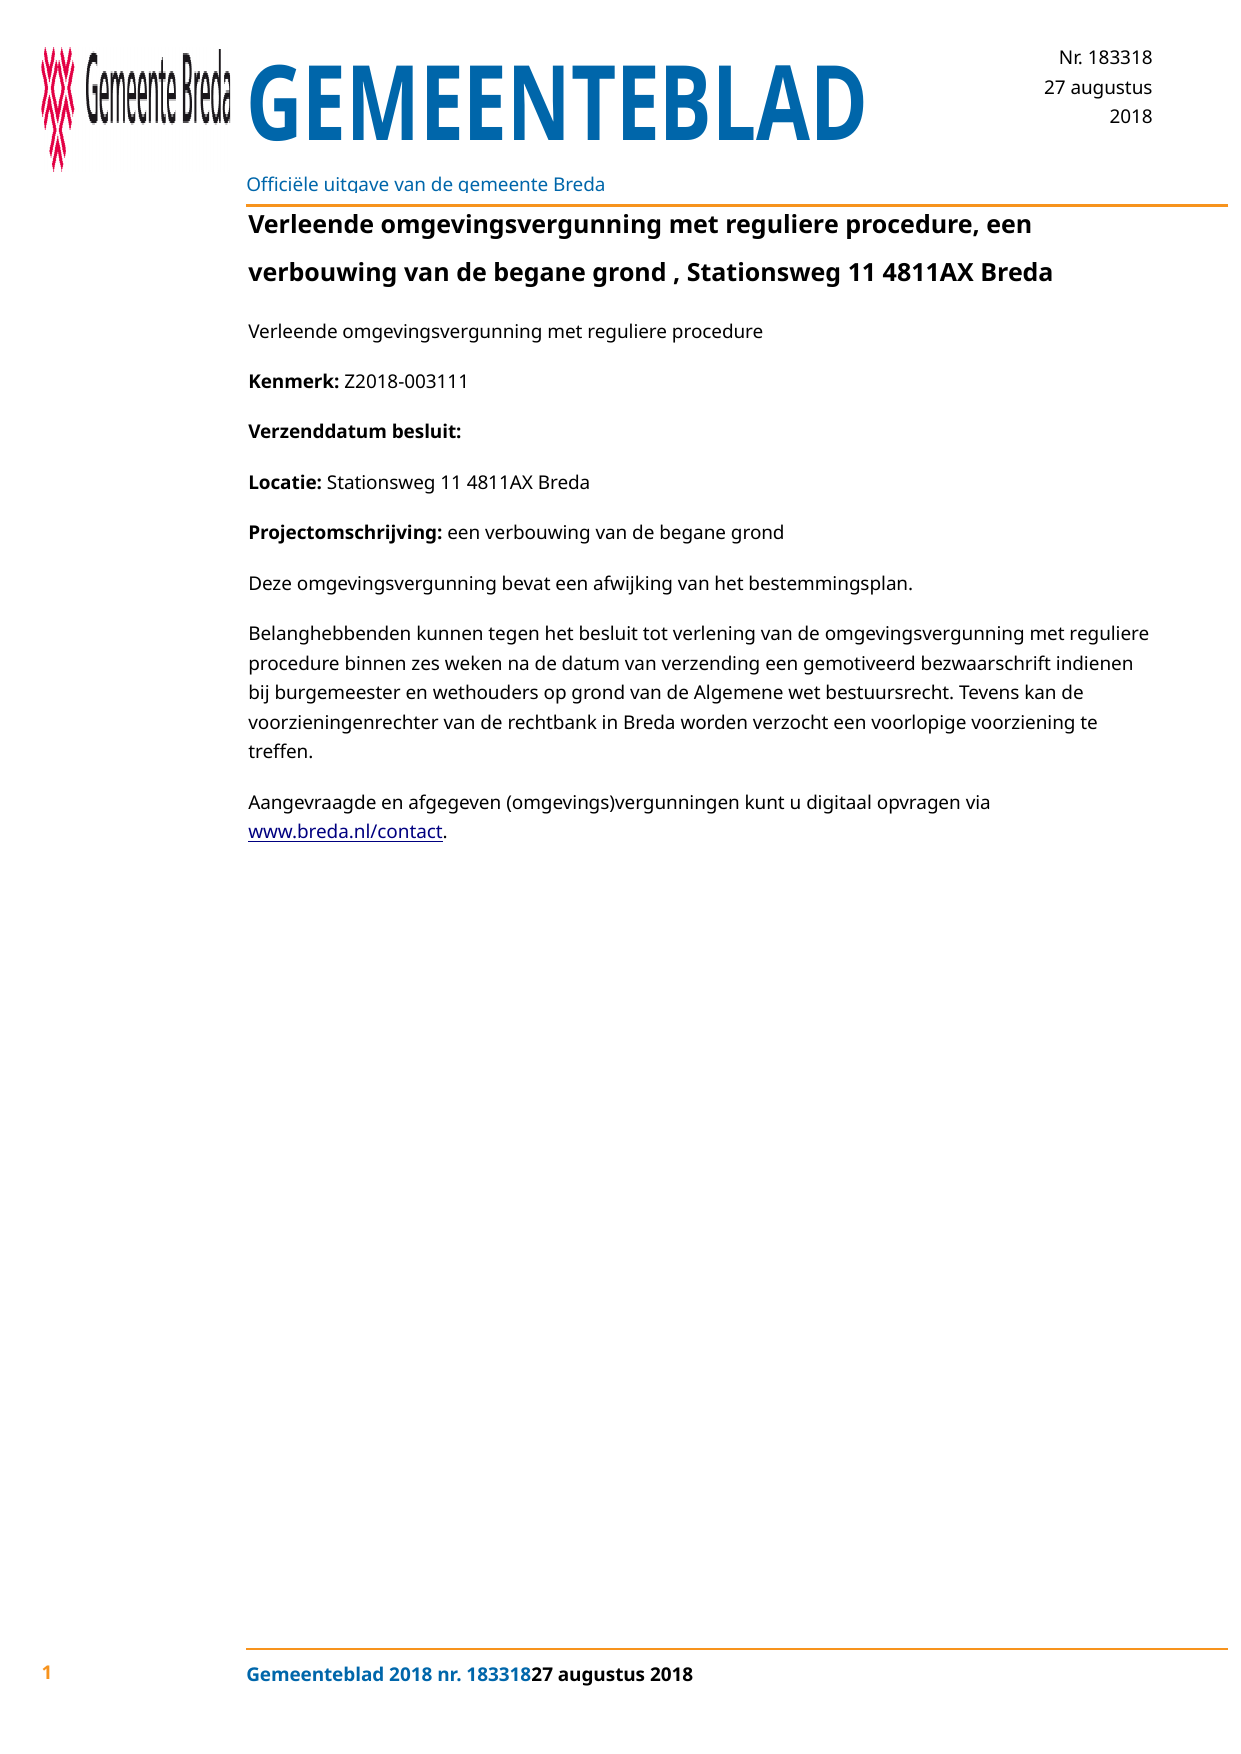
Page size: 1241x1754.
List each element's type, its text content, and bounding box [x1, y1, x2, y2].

text Locatie: Stationsweg 11 4811AX Breda [248, 469, 1152, 495]
text Verleende omgevingsvergunning met reguliere procedure, een verbouwing van de begane grond , Stationsweg 11 4811AX Breda [248, 207, 1152, 288]
text Verzenddatum besluit: [248, 419, 1152, 444]
text Aangevraagde en afgegeven (omgevings)vergunningen kunt u digitaal opvragen via www.breda.nl/contact. [248, 789, 1152, 844]
text Kenmerk: Z2018-003111 [248, 368, 1152, 394]
text Verleende omgevingsvergunning met reguliere procedure [248, 318, 1152, 344]
picture [41, 47, 231, 172]
text Projectomschrijving: een verbouwing van de begane grond [248, 519, 1152, 545]
text Deze omgevingsvergunning bevat een afwijking van het bestemmingsplan. [248, 570, 1152, 596]
text Belanghebbenden kunnen tegen het besluit tot verlening van de omgevingsvergunning met reguliere procedure binnen zes weken na de datum van verzending een gemotiveerd bezwaarschrift indienen bij burgemeester en wethouders op grond van de Algemene wet bestuursrecht. Tevens kan de voorzieningenrechter van de rechtbank in Breda worden verzocht een voorlopige voorziening te treffen. [248, 620, 1152, 764]
